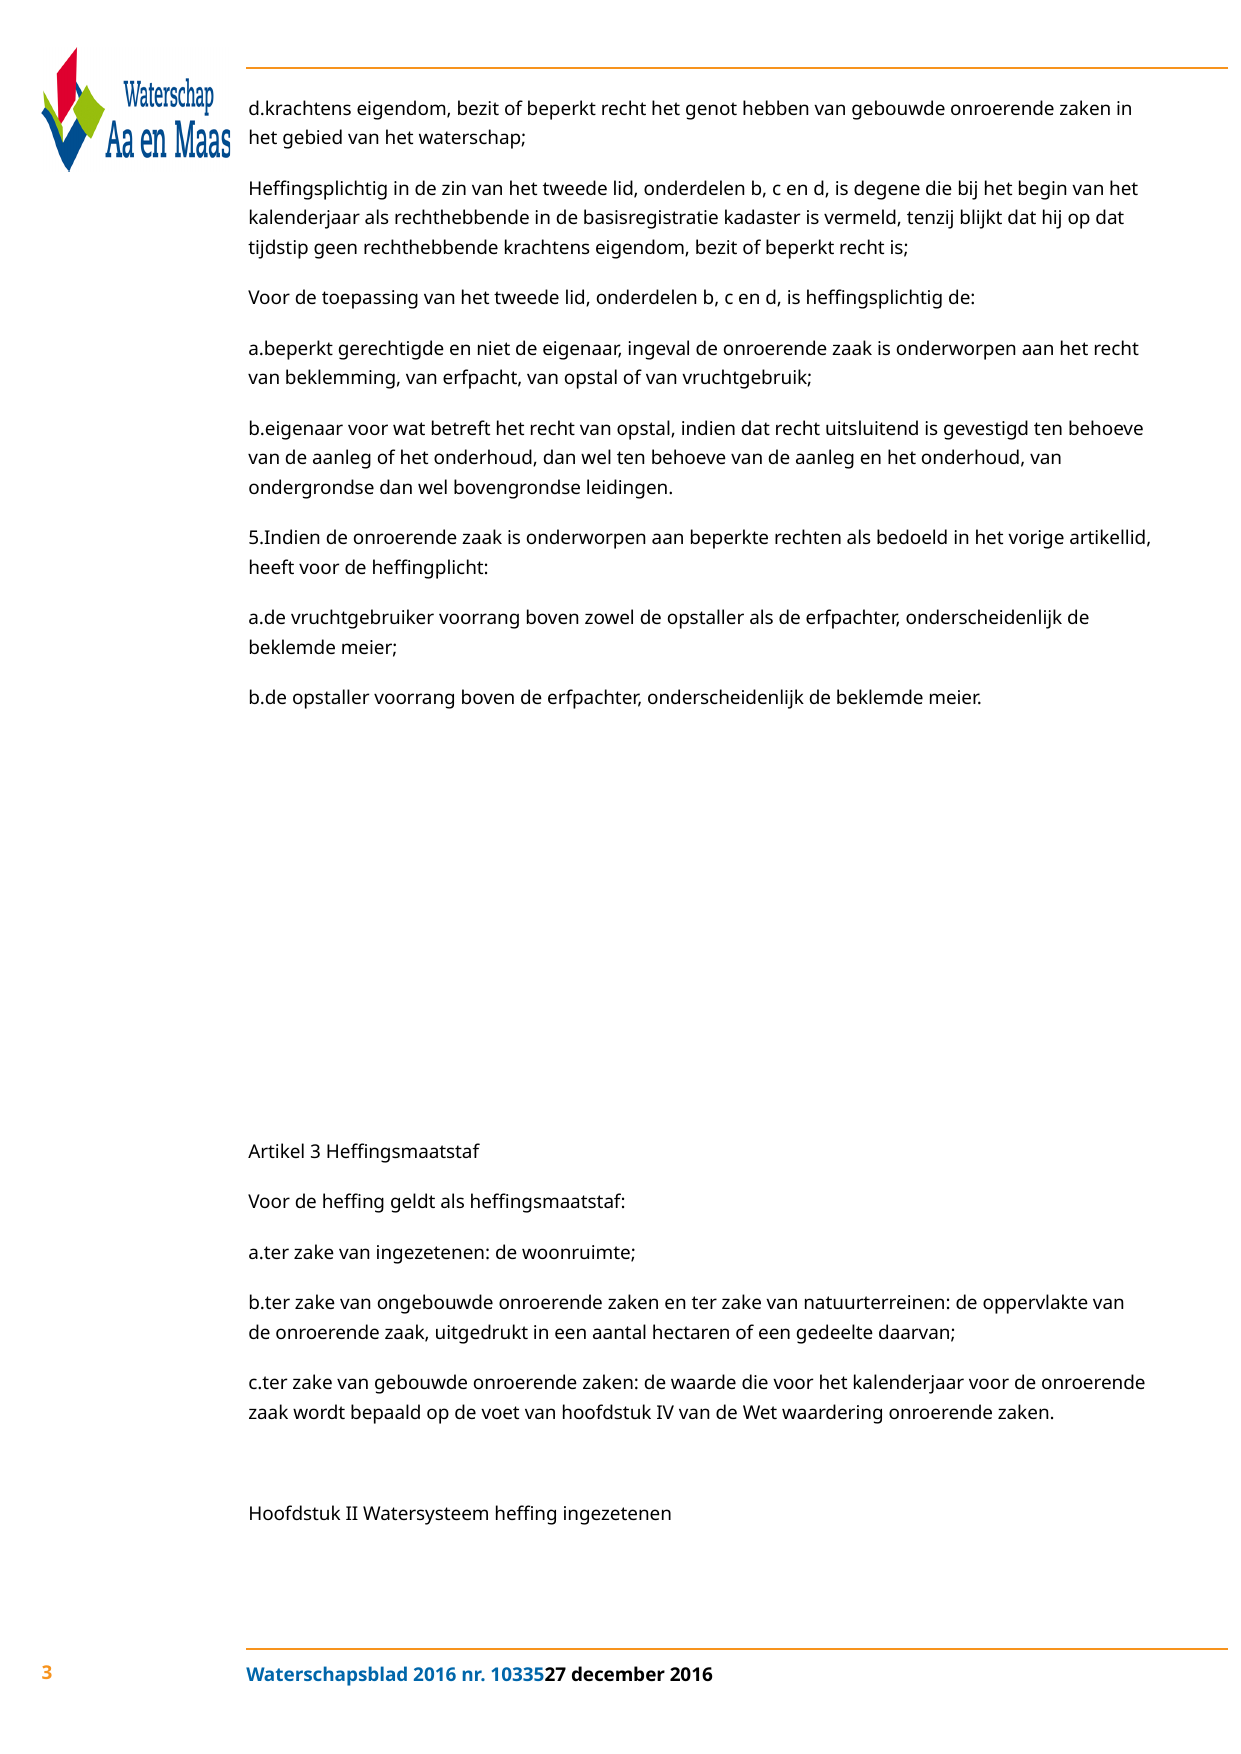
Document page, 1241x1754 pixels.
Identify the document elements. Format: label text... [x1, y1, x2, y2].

text 5.Indien de onroerende zaak is onderworpen aan beperkte rechten als bedoeld in het vorige artikellid, heeft voor de heffingplicht: [248, 524, 1152, 580]
picture [41, 47, 231, 172]
text b.ter zake van ongebouwde onroerende zaken en ter zake van natuurterreinen: de oppervlakte van de onroerende zaak, uitgedrukt in een aantal hectaren of een gedeelte daarvan; [248, 1289, 1152, 1345]
text b.de opstaller voorrang boven de erfpachter, onderscheidenlijk de beklemde meier. [248, 684, 1152, 710]
text a.de vruchtgebruiker voorrang boven zowel de opstaller als de erfpachter, onderscheidenlijk de beklemde meier; [248, 604, 1152, 660]
text Voor de toepassing van het tweede lid, onderdelen b, c en d, is heffingsplichtig de: [248, 284, 1152, 310]
text a.beperkt gerechtigde en niet de eigenaar, ingeval de onroerende zaak is onderworpen aan het recht van beklemming, van erfpacht, van opstal of van vruchtgebruik; [248, 335, 1152, 390]
text b.eigenaar voor wat betreft het recht van opstal, indien dat recht uitsluitend is gevestigd ten behoeve van de aanleg of het onderhoud, dan wel ten behoeve van de aanleg en het onderhoud, van ondergrondse dan wel bovengrondse leidingen. [248, 415, 1152, 500]
text a.ter zake van ingezetenen: de woonruimte; [248, 1239, 1152, 1265]
text d.krachtens eigendom, bezit of beperkt recht het genot hebben van gebouwde onroerende zaken in het gebied van het waterschap; [248, 95, 1152, 150]
text Artikel 3 Heffingsmaatstaf [248, 1138, 1152, 1164]
text Hoofdstuk II Watersysteem heffing ingezetenen [248, 1500, 1152, 1526]
text Heffingsplichtig in de zin van het tweede lid, onderdelen b, c en d, is degene die bij het begin van het kalenderjaar als rechthebbende in de basisregistratie kadaster is vermeld, tenzij blijkt dat hij op dat tijdstip geen rechthebbende krachtens eigendom, bezit of beperkt recht is; [248, 175, 1152, 260]
text c.ter zake van gebouwde onroerende zaken: de waarde die voor het kalenderjaar voor de onroerende zaak wordt bepaald op de voet van hoofdstuk IV van de Wet waardering onroerende zaken. [248, 1369, 1152, 1425]
text Voor de heffing geldt als heffingsmaatstaf: [248, 1188, 1152, 1214]
